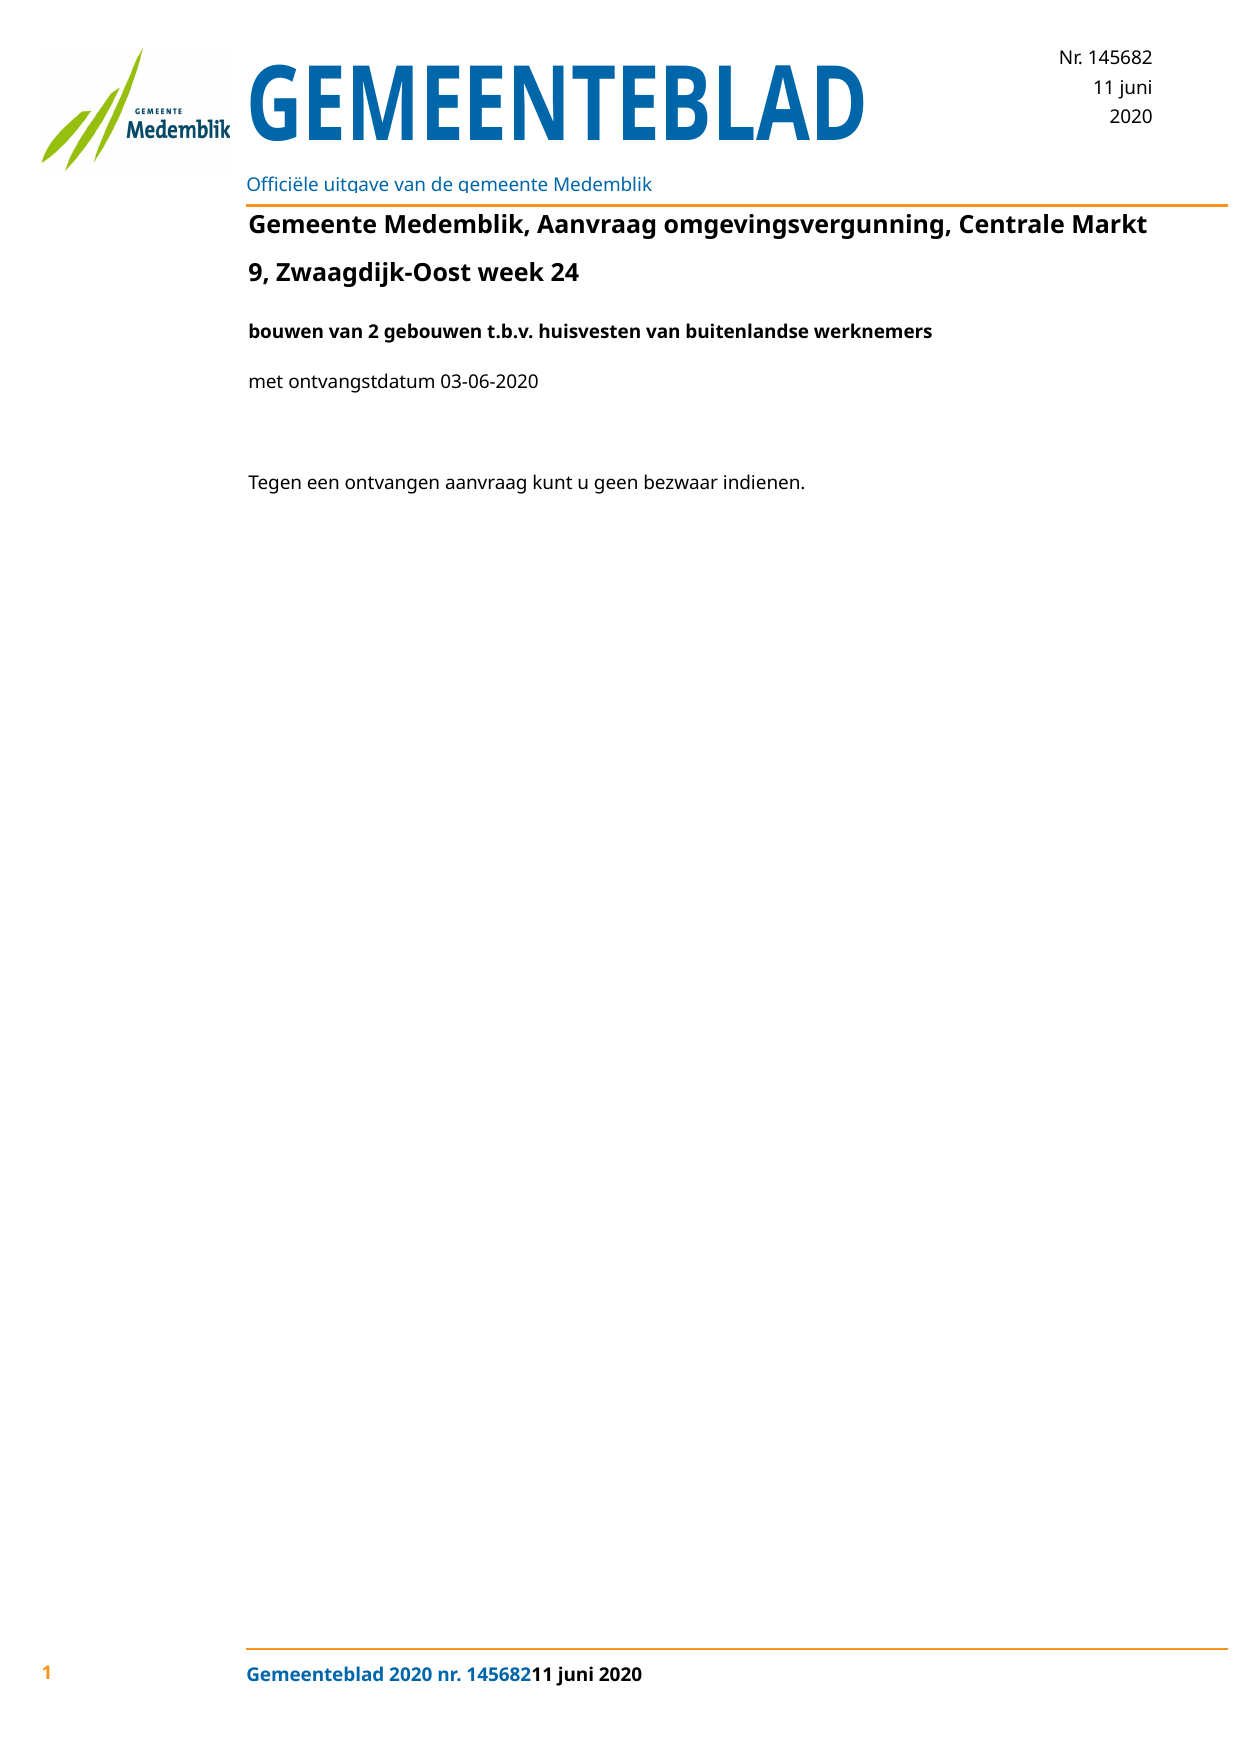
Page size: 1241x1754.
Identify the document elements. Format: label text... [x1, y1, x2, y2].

text bouwen van 2 gebouwen t.b.v. huisvesten van buitenlandse werknemers [248, 318, 1152, 344]
text Gemeente Medemblik, Aanvraag omgevingsvergunning, Centrale Markt 9, Zwaagdijk-Oost week 24 [248, 207, 1152, 288]
text Tegen een ontvangen aanvraag kunt u geen bezwaar indienen. [248, 469, 1152, 495]
text met ontvangstdatum 03-06-2020 [248, 368, 1152, 394]
picture [41, 47, 231, 172]
